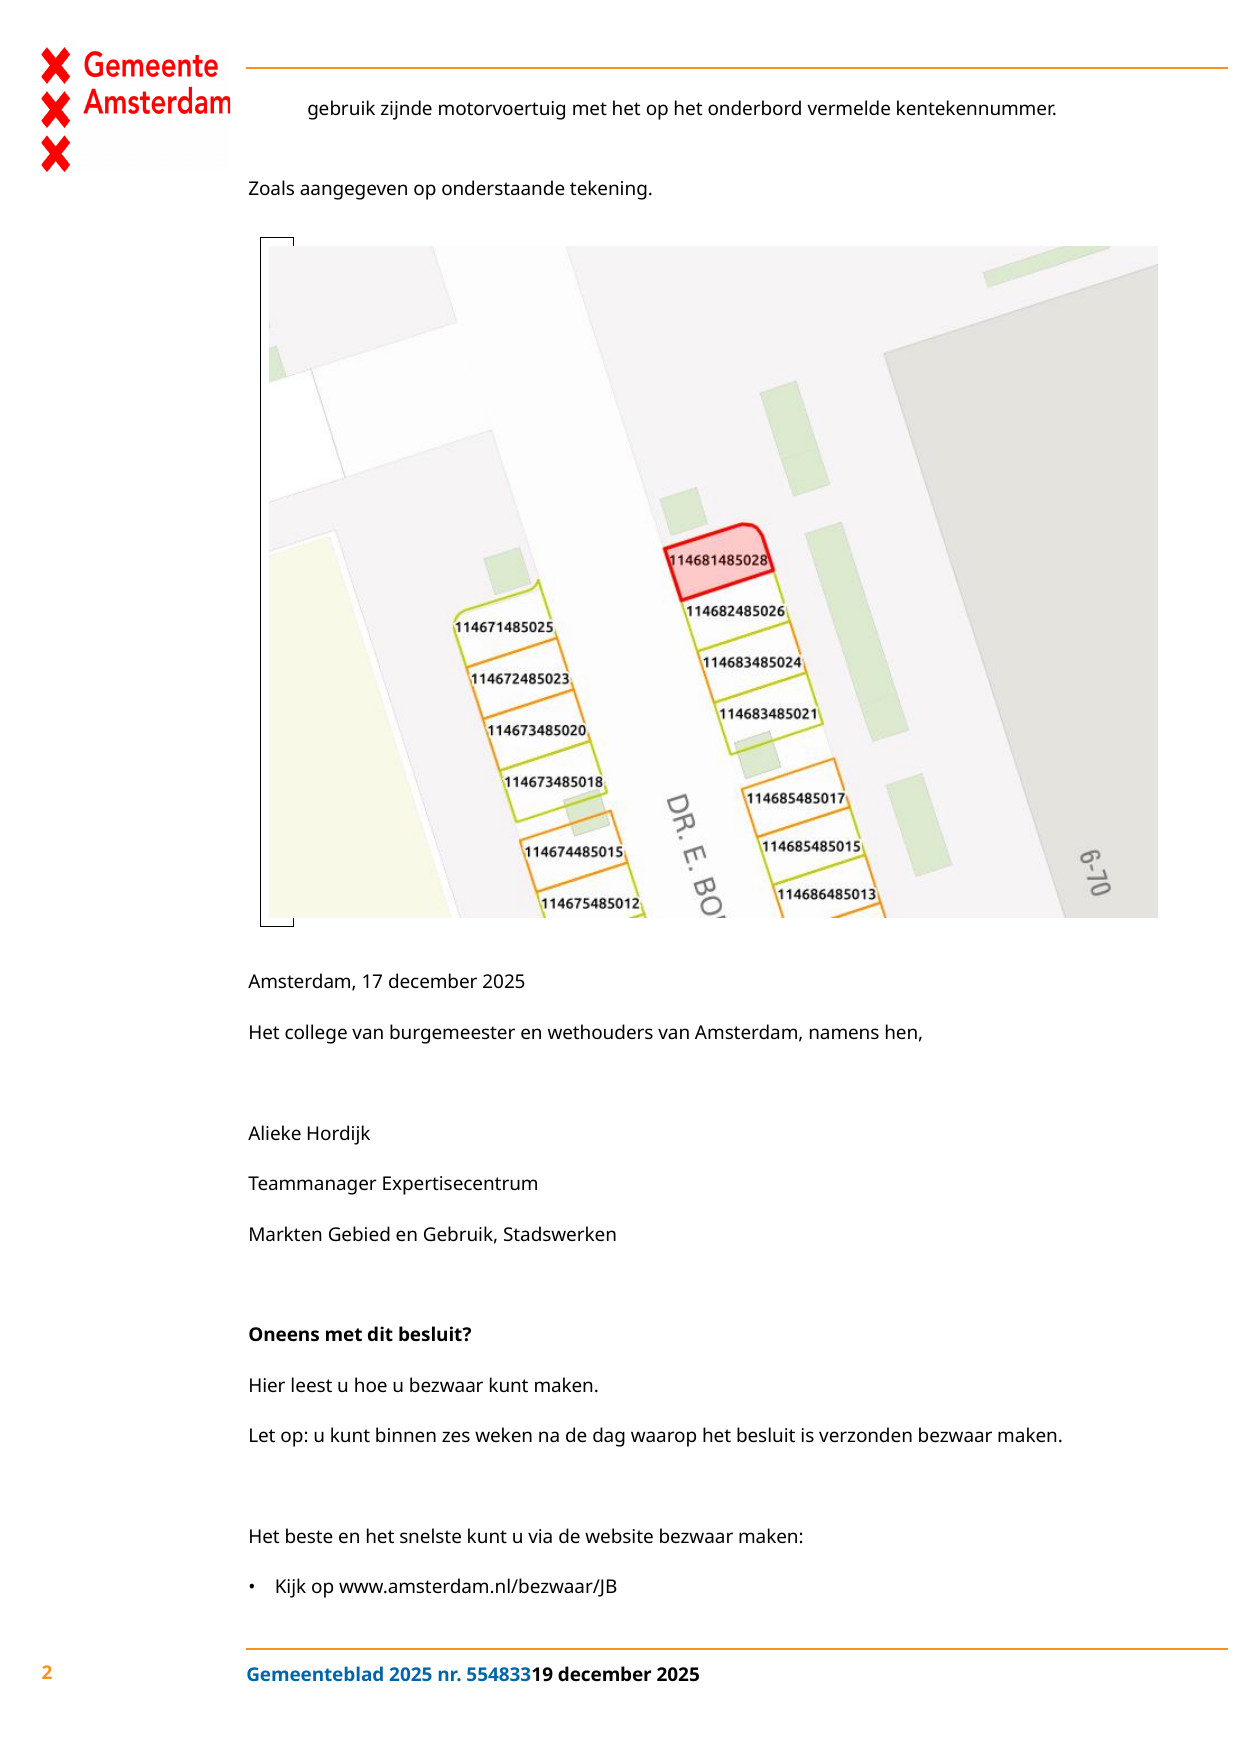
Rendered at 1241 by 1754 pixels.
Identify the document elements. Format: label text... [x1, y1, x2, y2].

text Zoals aangegeven op onderstaande tekening. [248, 175, 1152, 201]
text Het beste en het snelste kunt u via de website bezwaar maken: [248, 1523, 1152, 1549]
text • Kijk op www.amsterdam.nl/bezwaar/JB [248, 1574, 1152, 1599]
text Alieke Hordijk [248, 1120, 1152, 1146]
text Hier leest u hoe u bezwaar kunt maken. [248, 1372, 1152, 1398]
text Oneens met dit besluit? [248, 1322, 1152, 1347]
text Let op: u kunt binnen zes weken na de dag waarop het besluit is verzonden bezwaar maken. [248, 1422, 1152, 1448]
picture [41, 47, 231, 172]
text Teammanager Expertisecentrum [248, 1170, 1152, 1196]
list gebruik zijnde motorvoertuig met het op het onderbord vermelde kentekennummer. [248, 95, 1152, 121]
text Amsterdam, 17 december 2025 [248, 969, 1152, 994]
text Markten Gebied en Gebruik, Stadswerken [248, 1221, 1152, 1246]
text Het college van burgemeester en wethouders van Amsterdam, namens hen, [248, 1019, 1152, 1045]
picture [268, 246, 1159, 918]
